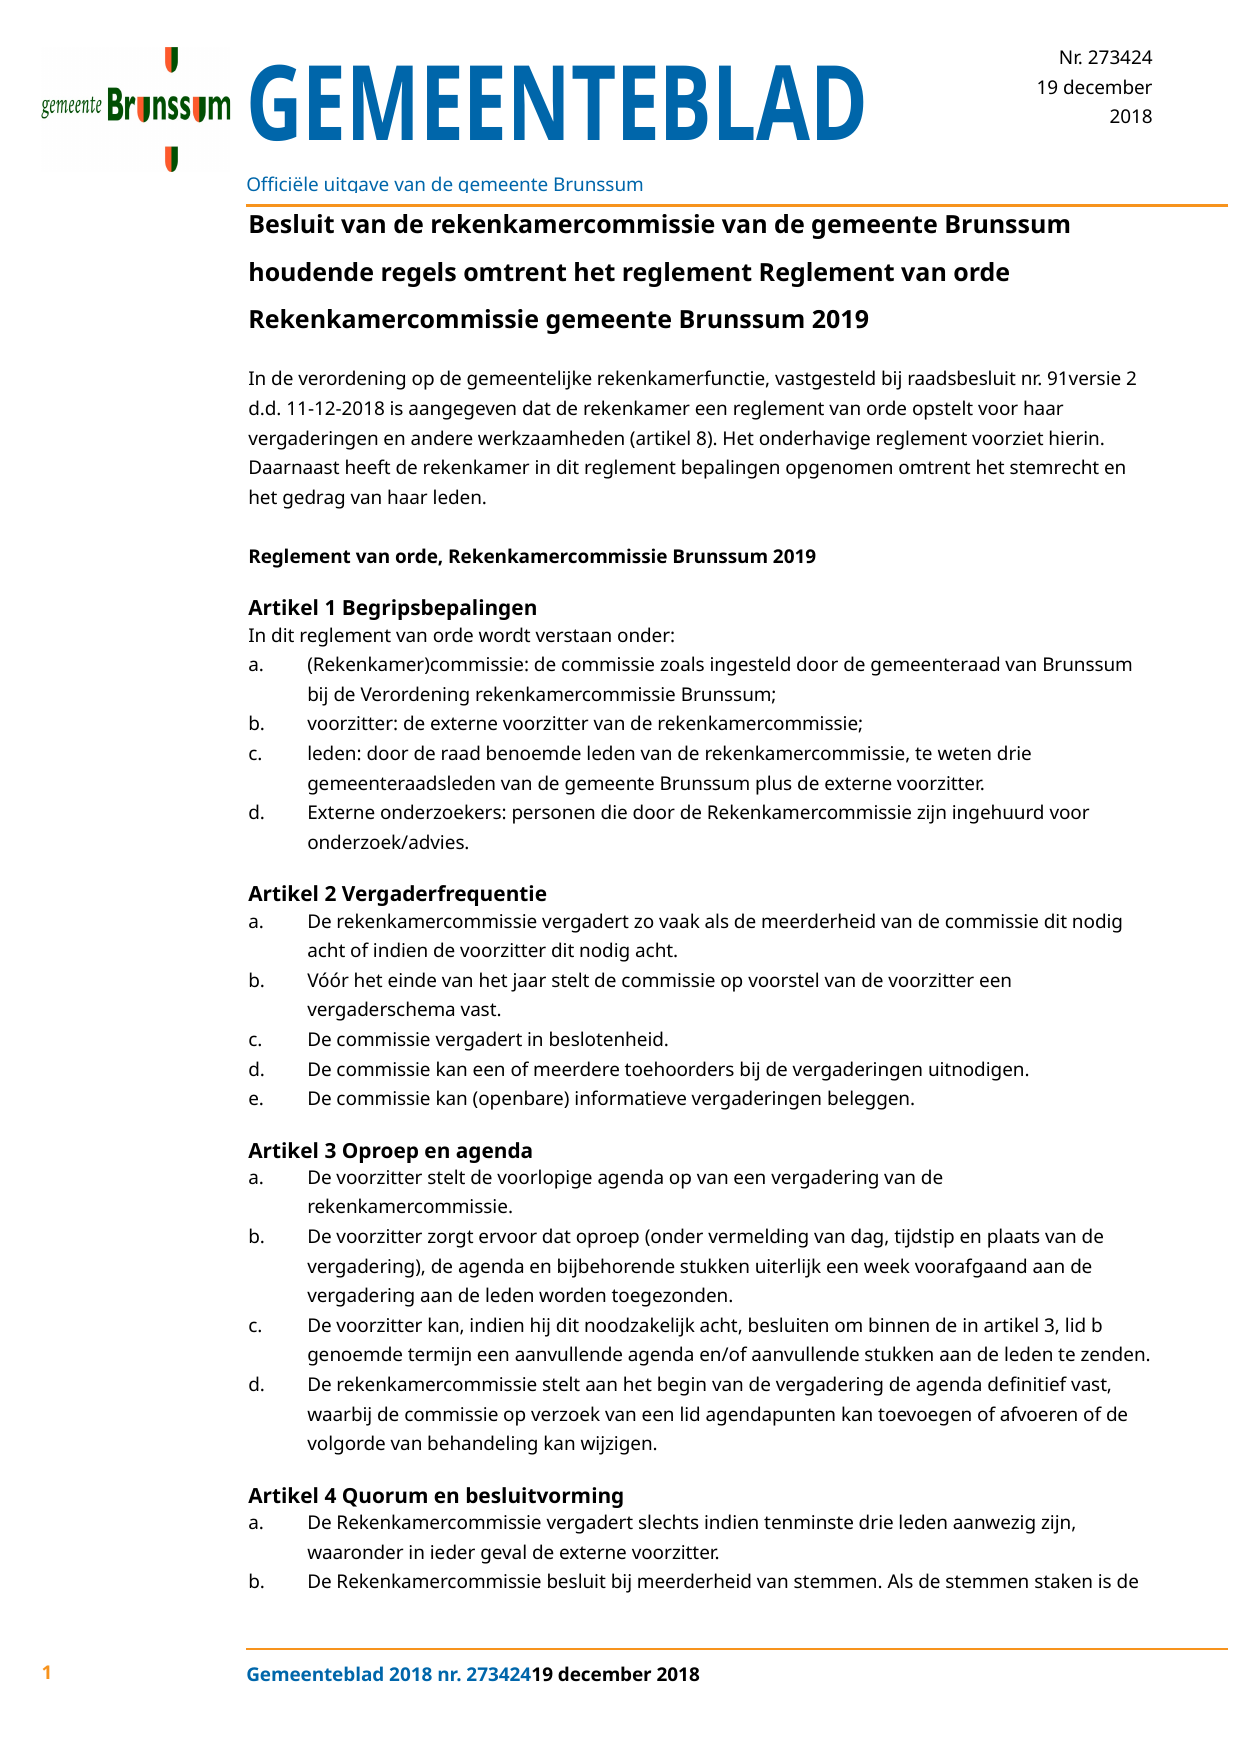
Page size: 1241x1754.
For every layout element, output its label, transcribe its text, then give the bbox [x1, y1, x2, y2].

list (Rekenkamer)commissie: de commissie zoals ingesteld door de gemeenteraad van Brunssum bij de Verordening rekenkamercommissie Brunssum; [248, 651, 1152, 707]
picture [41, 47, 231, 172]
list De rekenkamercommissie stelt aan het begin van de vergadering de agenda definitief vast, waarbij de commissie op verzoek van een lid agendapunten kan toevoegen of afvoeren of de volgorde van behandeling kan wijzigen. [248, 1371, 1152, 1456]
text Besluit van de rekenkamercommissie van de gemeente Brunssum houdende regels omtrent het reglement Reglement van orde Rekenkamercommissie gemeente Brunssum 2019 [248, 207, 1152, 336]
list De voorzitter zorgt ervoor dat oproep (onder vermelding van dag, tijdstip en plaats van de vergadering), de agenda en bijbehorende stukken uiterlijk een week voorafgaand aan de vergadering aan de leden worden toegezonden. [248, 1223, 1152, 1308]
text In de verordening op de gemeentelijke rekenkamerfunctie, vastgesteld bij raadsbesluit nr. 91versie 2 d.d. 11-12-2018 is aangegeven dat de rekenkamer een reglement van orde opstelt voor haar vergaderingen en andere werkzaamheden (artikel 8). Het onderhavige reglement voorziet hierin. Daarnaast heeft de rekenkamer in dit reglement bepalingen opgenomen omtrent het stemrecht en het gedrag van haar leden. [248, 366, 1152, 509]
list leden: door de raad benoemde leden van de rekenkamercommissie, te weten drie gemeenteraadsleden van de gemeente Brunssum plus de externe voorzitter. [248, 740, 1152, 796]
text Reglement van orde, Rekenkamercommissie Brunssum 2019 [248, 543, 1152, 569]
list De commissie kan een of meerdere toehoorders bij de vergaderingen uitnodigen. [248, 1056, 1152, 1081]
list De commissie vergadert in beslotenheid. [248, 1026, 1152, 1052]
text Artikel 4 Quorum en besluitvorming [248, 1481, 1152, 1509]
list voorzitter: de externe voorzitter van de rekenkamercommissie; [248, 711, 1152, 736]
list De Rekenkamercommissie besluit bij meerderheid van stemmen. Als de stemmen staken is de [248, 1568, 1152, 1594]
text Artikel 3 Oproep en agenda [248, 1136, 1152, 1164]
text In dit reglement van orde wordt verstaan onder: [248, 622, 1152, 648]
list De commissie kan (openbare) informatieve vergaderingen beleggen. [248, 1085, 1152, 1111]
list De Rekenkamercommissie vergadert slechts indien tenminste drie leden aanwezig zijn, waaronder in ieder geval de externe voorzitter. [248, 1509, 1152, 1564]
text Artikel 2 Vergaderfrequentie [248, 879, 1152, 908]
text Artikel 1 Begripsbepalingen [248, 593, 1152, 622]
list De voorzitter stelt de voorlopige agenda op van een vergadering van de rekenkamercommissie. [248, 1164, 1152, 1219]
list De voorzitter kan, indien hij dit noodzakelijk acht, besluiten om binnen de in artikel 3, lid b genoemde termijn een aanvullende agenda en/of aanvullende stukken aan de leden te zenden. [248, 1312, 1152, 1367]
list De rekenkamercommissie vergadert zo vaak als de meerderheid van de commissie dit nodig acht of indien de voorzitter dit nodig acht. [248, 908, 1152, 963]
list Externe onderzoekers: personen die door de Rekenkamercommissie zijn ingehuurd voor onderzoek/advies. [248, 799, 1152, 855]
list Vóór het einde van het jaar stelt de commissie op voorstel van de voorzitter een vergaderschema vast. [248, 967, 1152, 1022]
